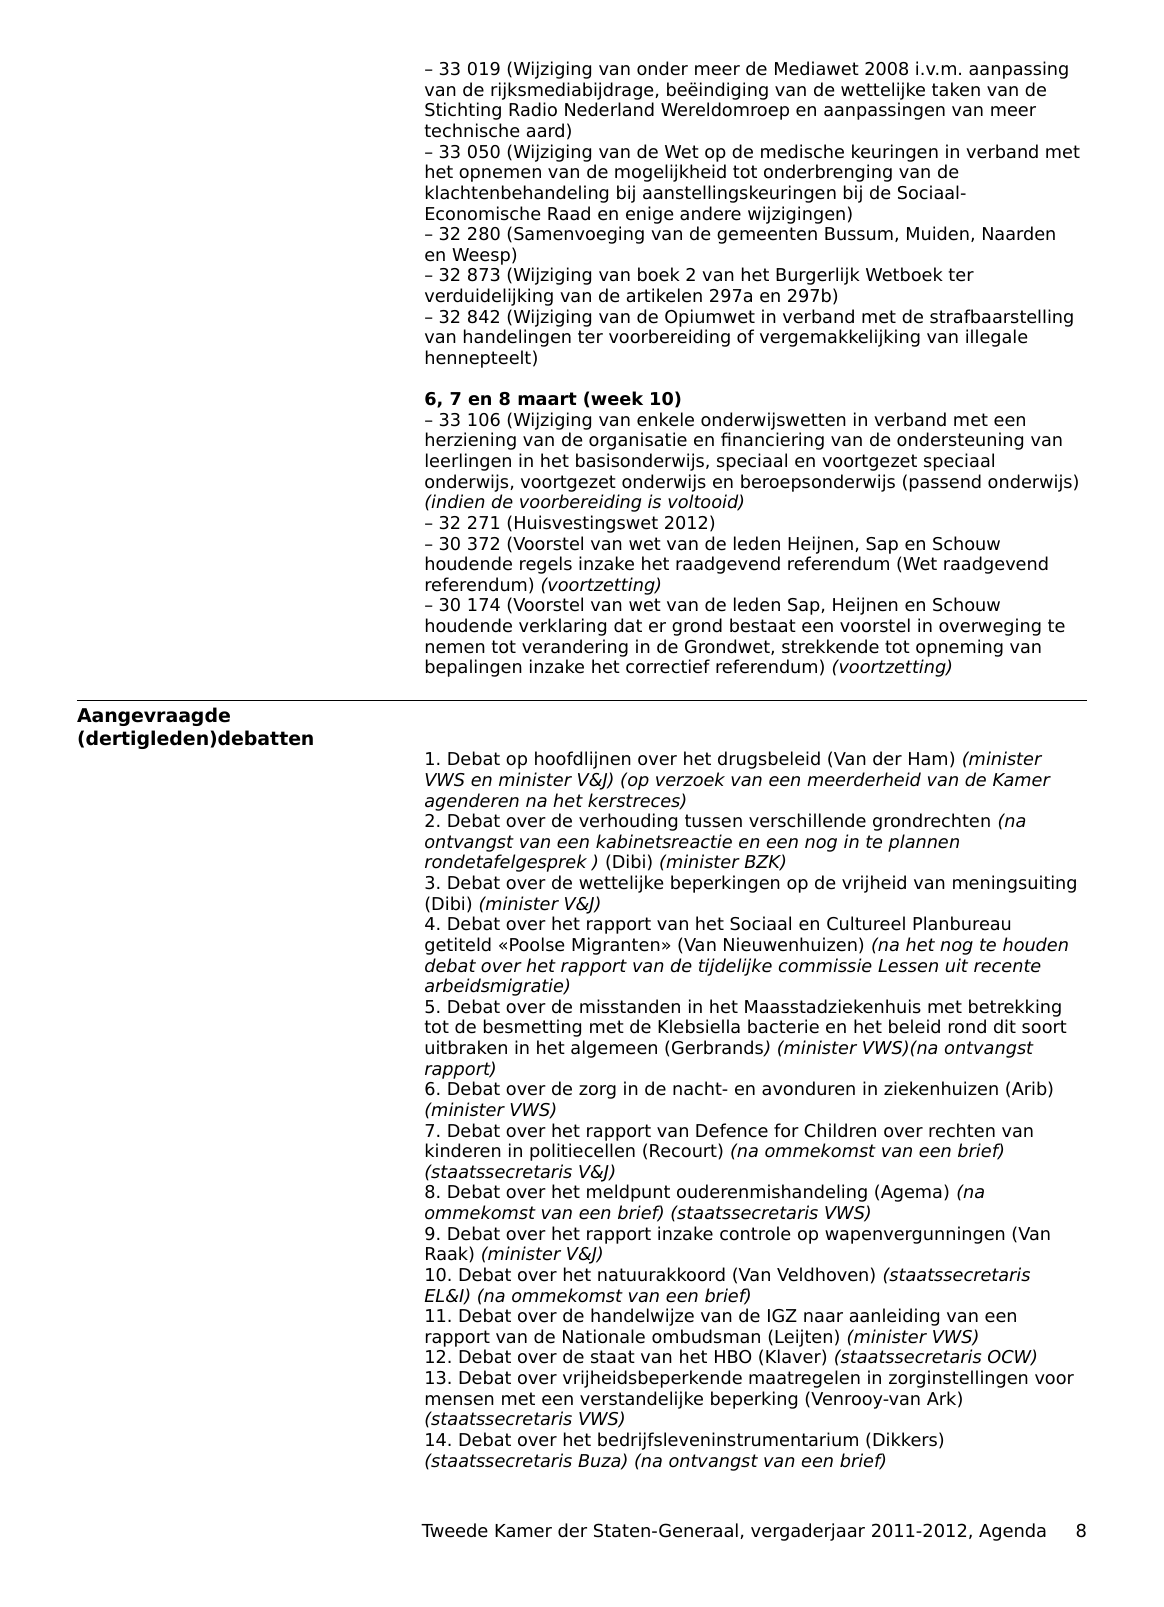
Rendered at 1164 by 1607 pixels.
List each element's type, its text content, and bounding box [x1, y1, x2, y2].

table_cell 3. Debat over de wettelijke beperkingen op de vrijheid van meningsuiting (Dibi) (minister V&J) [418, 873, 1087, 914]
table_cell [401, 265, 418, 307]
table_cell [401, 513, 418, 533]
table_cell 12. Debat over de staat van het HBO (Klaver) (staatssecretaris OCW) [418, 1348, 1087, 1368]
table_cell [77, 265, 401, 307]
table_cell [401, 997, 418, 1079]
table_cell [401, 389, 418, 410]
table_cell [401, 811, 418, 873]
table_cell [77, 595, 401, 678]
table_cell – 32 873 (Wijziging van boek 2 van het Burgerlijk Wetboek ter verduidelijking van de artikelen 297a en 297b) [418, 265, 1087, 307]
table_cell [401, 534, 418, 595]
table_header Aangevraagde (dertigleden)debatten [77, 701, 401, 749]
table_cell [401, 1079, 418, 1121]
table_cell 7. Debat over het rapport van Defence for Children over rechten van kinderen in politiecellen (Recourt) (na ommekomst van een brief) (staatssecretaris V&J) [418, 1121, 1087, 1182]
table_cell 1. Debat op hoofdlijnen over het drugsbeleid (Van der Ham) (minister VWS en minister V&J) (op verzoek van een meerderheid van de Kamer agenderen na het kerstreces) [418, 749, 1087, 811]
table_cell – 32 271 (Huisvestingswet 2012) [418, 513, 1087, 533]
table_cell [401, 1348, 418, 1368]
table_cell [77, 1430, 401, 1471]
table_cell [401, 369, 418, 389]
table_cell [401, 914, 418, 997]
table_cell [77, 410, 401, 513]
table_cell [77, 513, 401, 533]
table_cell [77, 224, 401, 265]
table_cell – 33 050 (Wijziging van de Wet op de medische keuringen in verband met het opnemen van de mogelijkheid tot onderbrenging van de klachtenbehandeling bij aanstellingskeuringen bij de Sociaal-Economische Raad en enige andere wijzigingen) [418, 142, 1087, 224]
table_cell [401, 595, 418, 678]
table_cell [401, 1183, 418, 1224]
table_cell [401, 1121, 418, 1182]
table_cell 4. Debat over het rapport van het Sociaal en Cultureel Planbureau getiteld «Poolse Migranten» (Van Nieuwenhuizen) (na het nog te houden debat over het rapport van de tijdelijke commissie Lessen uit recente arbeidsmigratie) [418, 914, 1087, 997]
table_cell [77, 369, 401, 389]
table_cell [401, 224, 418, 265]
table_cell [77, 1348, 401, 1368]
table_cell [77, 1079, 401, 1121]
table_cell [77, 873, 401, 914]
table_cell 6, 7 en 8 maart (week 10) [418, 389, 1087, 410]
table_cell [401, 1306, 418, 1347]
table_cell [401, 873, 418, 914]
table_cell [77, 1183, 401, 1224]
table_cell [77, 997, 401, 1079]
table_header [401, 701, 418, 749]
table_cell [401, 1368, 418, 1430]
table_cell [401, 410, 418, 513]
table_cell – 33 106 (Wijziging van enkele onderwijswetten in verband met een herziening van de organisatie en financiering van de ondersteuning van leerlingen in het basisonderwijs, speciaal en voortgezet speciaal onderwijs, voortgezet onderwijs en beroepsonderwijs (passend onderwijs) (indien de voorbereiding is voltooid) [418, 410, 1087, 513]
table_cell 2. Debat over de verhouding tussen verschillende grondrechten (na ontvangst van een kabinetsreactie en een nog in te plannen rondetafelgesprek ) (Dibi) (minister BZK) [418, 811, 1087, 873]
table_cell [77, 914, 401, 997]
table_cell [77, 1121, 401, 1182]
table_cell [77, 389, 401, 410]
table_cell [77, 534, 401, 595]
table_cell 13. Debat over vrijheidsbeperkende maatregelen in zorginstellingen voor mensen met een verstandelijke beperking (Venrooy-van Ark) (staatssecretaris VWS) [418, 1368, 1087, 1430]
table_cell [401, 1430, 418, 1471]
table_cell 9. Debat over het rapport inzake controle op wapenvergunningen (Van Raak) (minister V&J) [418, 1224, 1087, 1265]
table_cell 6. Debat over de zorg in de nacht- en avonduren in ziekenhuizen (Arib) (minister VWS) [418, 1079, 1087, 1121]
table_cell 8. Debat over het meldpunt ouderenmishandeling (Agema) (na ommekomst van een brief) (staatssecretaris VWS) [418, 1183, 1087, 1224]
table_cell – 30 372 (Voorstel van wet van de leden Heijnen, Sap en Schouw houdende regels inzake het raadgevend referendum (Wet raadgevend referendum) (voortzetting) [418, 534, 1087, 595]
table_cell [77, 1265, 401, 1306]
table_cell – 32 842 (Wijziging van de Opiumwet in verband met de strafbaarstelling van handelingen ter voorbereiding of vergemakkelijking van illegale hennepteelt) [418, 307, 1087, 368]
table_cell [77, 59, 401, 142]
table_cell [418, 369, 1087, 389]
table_cell – 33 019 (Wijziging van onder meer de Mediawet 2008 i.v.m. aanpassing van de rijksmediabijdrage, beëindiging van de wettelijke taken van de Stichting Radio Nederland Wereldomroep en aanpassingen van meer technische aard) [418, 59, 1087, 142]
table_cell [77, 749, 401, 811]
table_cell [77, 811, 401, 873]
table_cell 11. Debat over de handelwijze van de IGZ naar aanleiding van een rapport van de Nationale ombudsman (Leijten) (minister VWS) [418, 1306, 1087, 1347]
table_cell [401, 1224, 418, 1265]
table_cell [77, 1306, 401, 1347]
table_cell [77, 1368, 401, 1430]
table_cell [401, 59, 418, 142]
table_cell 5. Debat over de misstanden in het Maasstadziekenhuis met betrekking tot de besmetting met de Klebsiella bacterie en het beleid rond dit soort uitbraken in het algemeen (Gerbrands) (minister VWS)(na ontvangst rapport) [418, 997, 1087, 1079]
table_cell – 32 280 (Samenvoeging van de gemeenten Bussum, Muiden, Naarden en Weesp) [418, 224, 1087, 265]
table_cell [77, 307, 401, 368]
table_header [418, 701, 1087, 749]
table_cell – 30 174 (Voorstel van wet van de leden Sap, Heijnen en Schouw houdende verklaring dat er grond bestaat een voorstel in overweging te nemen tot verandering in de Grondwet, strekkende tot opneming van bepalingen inzake het correctief referendum) (voortzetting) [418, 595, 1087, 678]
table_cell [401, 1265, 418, 1306]
table_cell 10. Debat over het natuurakkoord (Van Veldhoven) (staatssecretaris EL&I) (na ommekomst van een brief) [418, 1265, 1087, 1306]
table_cell [401, 142, 418, 224]
table_cell [401, 307, 418, 368]
table_cell [77, 1224, 401, 1265]
table_cell [401, 749, 418, 811]
table_cell [77, 142, 401, 224]
table_cell 14. Debat over het bedrijfsleveninstrumentarium (Dikkers) (staatssecretaris Buza) (na ontvangst van een brief) [418, 1430, 1087, 1471]
